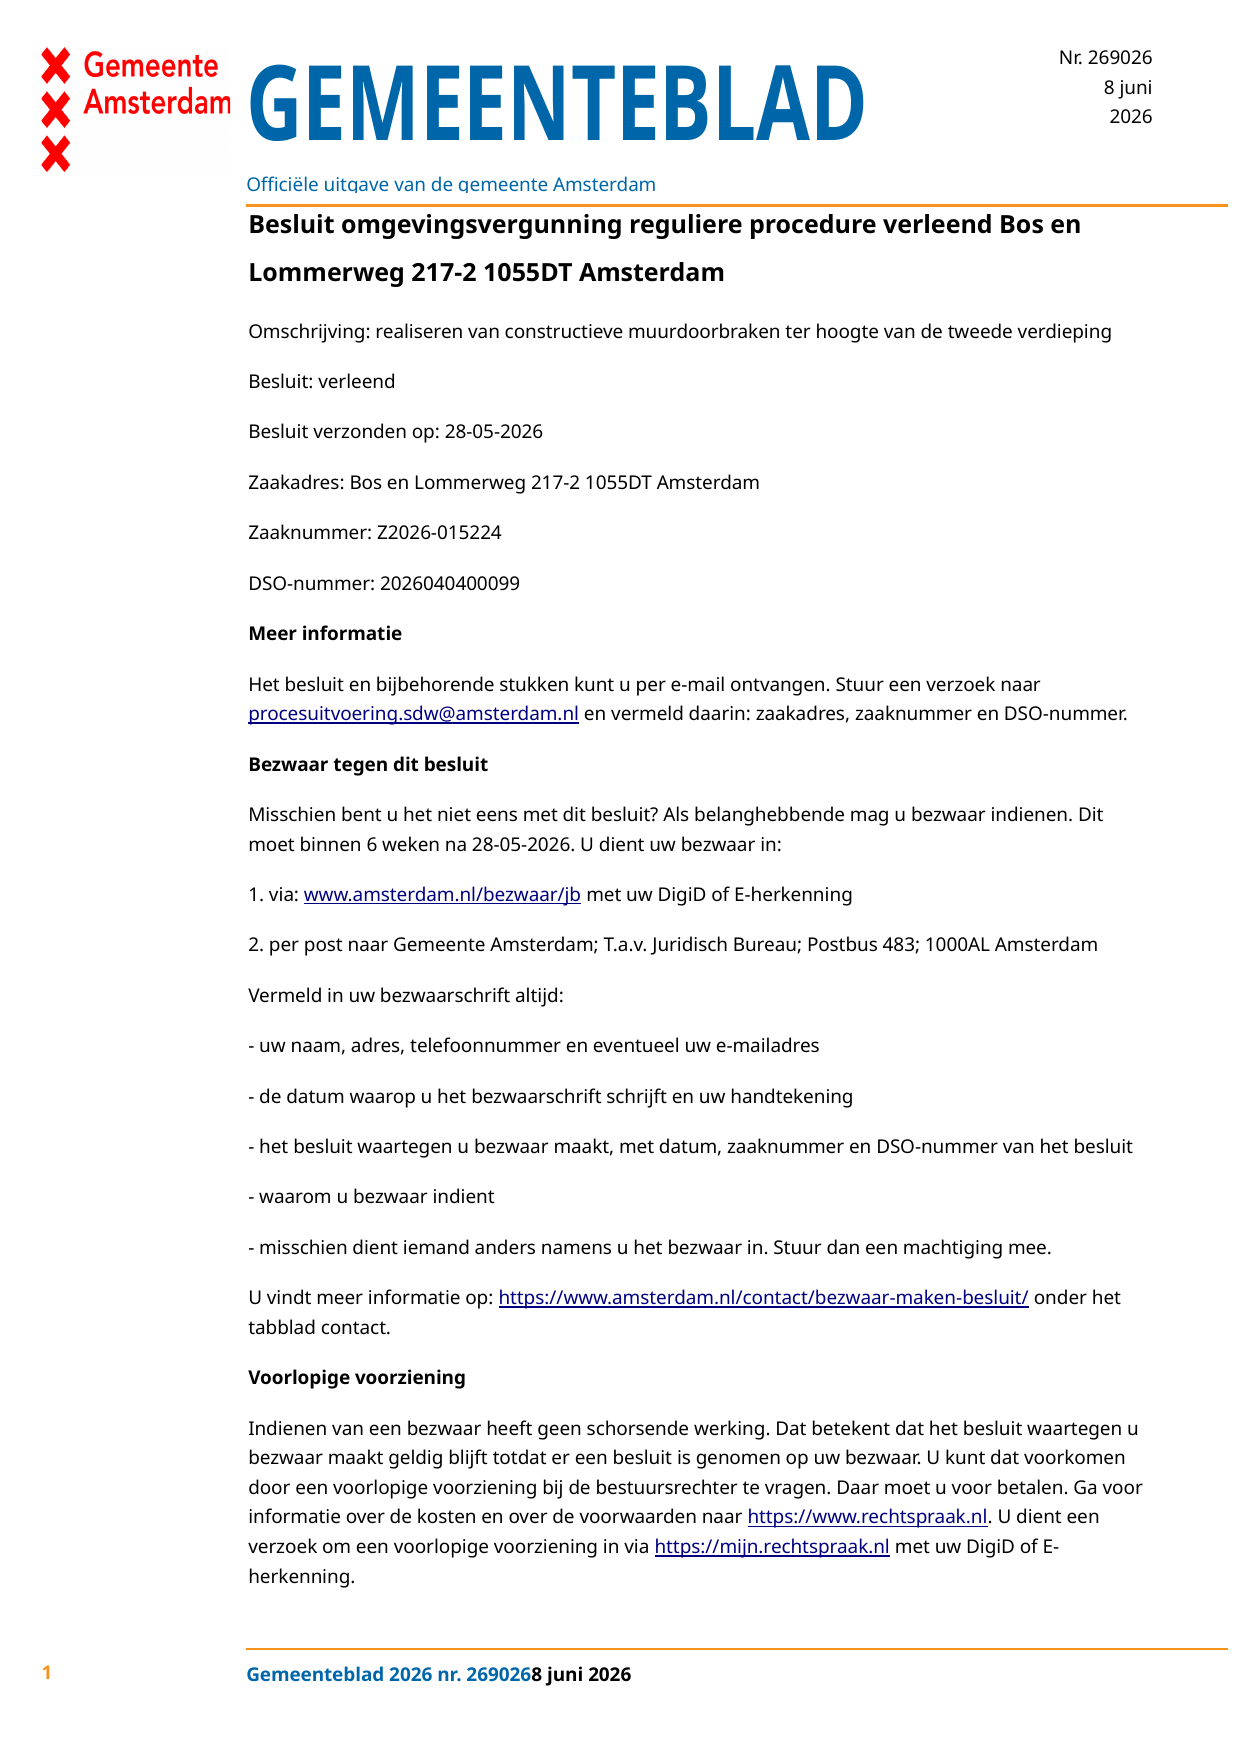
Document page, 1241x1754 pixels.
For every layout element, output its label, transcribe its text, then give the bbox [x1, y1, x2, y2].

text Voorlopige voorziening [248, 1364, 1152, 1390]
text - waarom u bezwaar indient [248, 1184, 1152, 1209]
text Omschrijving: realiseren van constructieve muurdoorbraken ter hoogte van de tweede verdieping [248, 318, 1152, 344]
text - misschien dient iemand anders namens u het bezwaar in. Stuur dan een machtiging mee. [248, 1234, 1152, 1260]
text Vermeld in uw bezwaarschrift altijd: [248, 982, 1152, 1008]
text Misschien bent u het niet eens met dit besluit? Als belanghebbende mag u bezwaar indienen. Dit moet binnen 6 weken na 28-05-2026. U dient uw bezwaar in: [248, 801, 1152, 857]
text U vindt meer informatie op: https://www.amsterdam.nl/contact/bezwaar-maken-besluit/ onder het tabblad contact. [248, 1284, 1152, 1340]
text Bezwaar tegen dit besluit [248, 751, 1152, 777]
text Zaakadres: Bos en Lommerweg 217-2 1055DT Amsterdam [248, 469, 1152, 495]
text - de datum waarop u het bezwaarschrift schrijft en uw handtekening [248, 1083, 1152, 1109]
text 1. via: www.amsterdam.nl/bezwaar/jb met uw DigiD of E-herkenning [248, 881, 1152, 907]
text Meer informatie [248, 620, 1152, 646]
text DSO-nummer: 2026040400099 [248, 570, 1152, 596]
text Besluit omgevingsvergunning reguliere procedure verleend Bos en Lommerweg 217-2 1055DT Amsterdam [248, 207, 1152, 288]
text Zaaknummer: Z2026-015224 [248, 519, 1152, 545]
text Besluit verzonden op: 28-05-2026 [248, 419, 1152, 444]
text - het besluit waartegen u bezwaar maakt, met datum, zaaknummer en DSO-nummer van het besluit [248, 1133, 1152, 1159]
text Het besluit en bijbehorende stukken kunt u per e-mail ontvangen. Stuur een verzoek naar procesuitvoering.sdw@amsterdam.nl en vermeld daarin: zaakadres, zaaknummer en DSO-nummer. [248, 671, 1152, 726]
picture [41, 47, 231, 172]
text - uw naam, adres, telefoonnummer en eventueel uw e-mailadres [248, 1032, 1152, 1058]
text Indienen van een bezwaar heeft geen schorsende werking. Dat betekent dat het besluit waartegen u bezwaar maakt geldig blijft totdat er een besluit is genomen op uw bezwaar. U kunt dat voorkomen door een voorlopige voorziening bij de bestuursrechter te vragen. Daar moet u voor betalen. Ga voor informatie over de kosten en over de voorwaarden naar https://www.rechtspraak.nl. U dient een verzoek om een voorlopige voorziening in via https://mijn.rechtspraak.nl met uw DigiD of E-herkenning. [248, 1415, 1152, 1589]
text Besluit: verleend [248, 368, 1152, 394]
text 2. per post naar Gemeente Amsterdam; T.a.v. Juridisch Bureau; Postbus 483; 1000AL Amsterdam [248, 932, 1152, 957]
